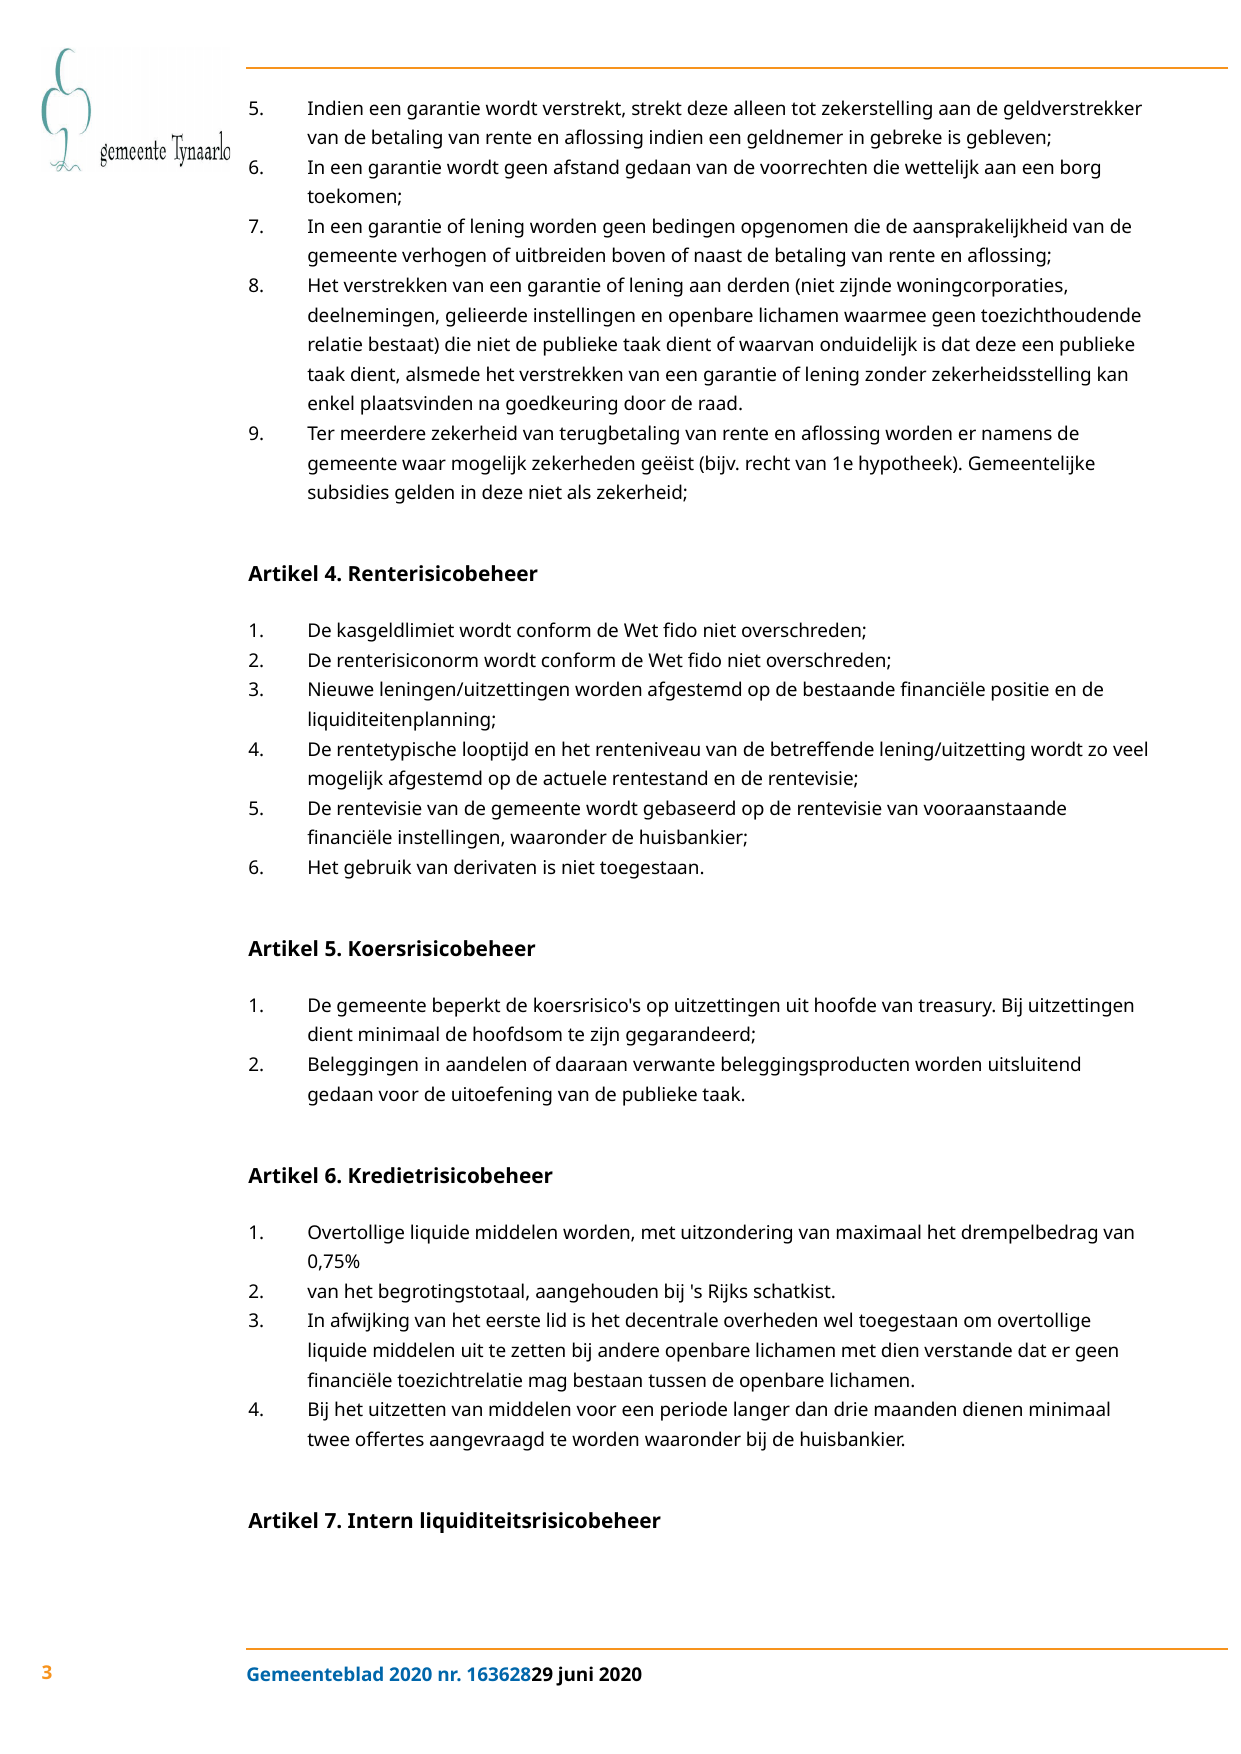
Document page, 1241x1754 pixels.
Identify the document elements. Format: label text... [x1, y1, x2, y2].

text Artikel 5. Koersrisicobeheer [248, 934, 1152, 962]
list Beleggingen in aandelen of daaraan verwante beleggingsproducten worden uitsluitend gedaan voor de uitoefening van de publieke taak. [248, 1051, 1152, 1107]
list In een garantie of lening worden geen bedingen opgenomen die de aansprakelijkheid van de gemeente verhogen of uitbreiden boven of naast de betaling van rente en aflossing; [248, 213, 1152, 268]
list De rentetypische looptijd en het renteniveau van de betreffende lening/uitzetting wordt zo veel mogelijk afgestemd op de actuele rentestand en de rentevisie; [248, 736, 1152, 791]
list Het verstrekken van een garantie of lening aan derden (niet zijnde woningcorporaties, deelnemingen, gelieerde instellingen en openbare lichamen waarmee geen toezichthoudende relatie bestaat) die niet de publieke taak dient of waarvan onduidelijk is dat deze een publieke taak dient, alsmede het verstrekken van een garantie of lening zonder zekerheidsstelling kan enkel plaatsvinden na goedkeuring door de raad. [248, 272, 1152, 416]
list In een garantie wordt geen afstand gedaan van de voorrechten die wettelijk aan een borg toekomen; [248, 154, 1152, 209]
list Indien een garantie wordt verstrekt, strekt deze alleen tot zekerstelling aan de geldverstrekker van de betaling van rente en aflossing indien een geldnemer in gebreke is gebleven; [248, 95, 1152, 150]
list De kasgeldlimiet wordt conform de Wet fido niet overschreden; [248, 617, 1152, 643]
list In afwijking van het eerste lid is het decentrale overheden wel toegestaan om overtollige liquide middelen uit te zetten bij andere openbare lichamen met dien verstande dat er geen financiële toezichtrelatie mag bestaan tussen de openbare lichamen. [248, 1308, 1152, 1392]
list Overtollige liquide middelen worden, met uitzondering van maximaal het drempelbedrag van 0,75% [248, 1219, 1152, 1274]
list De rentevisie van de gemeente wordt gebaseerd op de rentevisie van vooraanstaande financiële instellingen, waaronder de huisbankier; [248, 795, 1152, 850]
text Artikel 7. Intern liquiditeitsrisicobeheer [248, 1506, 1152, 1534]
picture [41, 47, 231, 172]
list van het begrotingstotaal, aangehouden bij 's Rijks schatkist. [248, 1278, 1152, 1304]
list Nieuwe leningen/uitzettingen worden afgestemd op de bestaande financiële positie en de liquiditeitenplanning; [248, 677, 1152, 732]
text Artikel 4. Renterisicobeheer [248, 559, 1152, 588]
list Ter meerdere zekerheid van terugbetaling van rente en aflossing worden er namens de gemeente waar mogelijk zekerheden geëist (bijv. recht van 1e hypotheek). Gemeentelijke subsidies gelden in deze niet als zekerheid; [248, 420, 1152, 505]
list Het gebruik van derivaten is niet toegestaan. [248, 854, 1152, 880]
list De gemeente beperkt de koersrisico's op uitzettingen uit hoofde van treasury. Bij uitzettingen dient minimaal de hoofdsom te zijn gegarandeerd; [248, 992, 1152, 1047]
list Bij het uitzetten van middelen voor een periode langer dan drie maanden dienen minimaal twee offertes aangevraagd te worden waaronder bij de huisbankier. [248, 1396, 1152, 1452]
text Artikel 6. Kredietrisicobeheer [248, 1161, 1152, 1189]
list De renterisiconorm wordt conform de Wet fido niet overschreden; [248, 647, 1152, 673]
